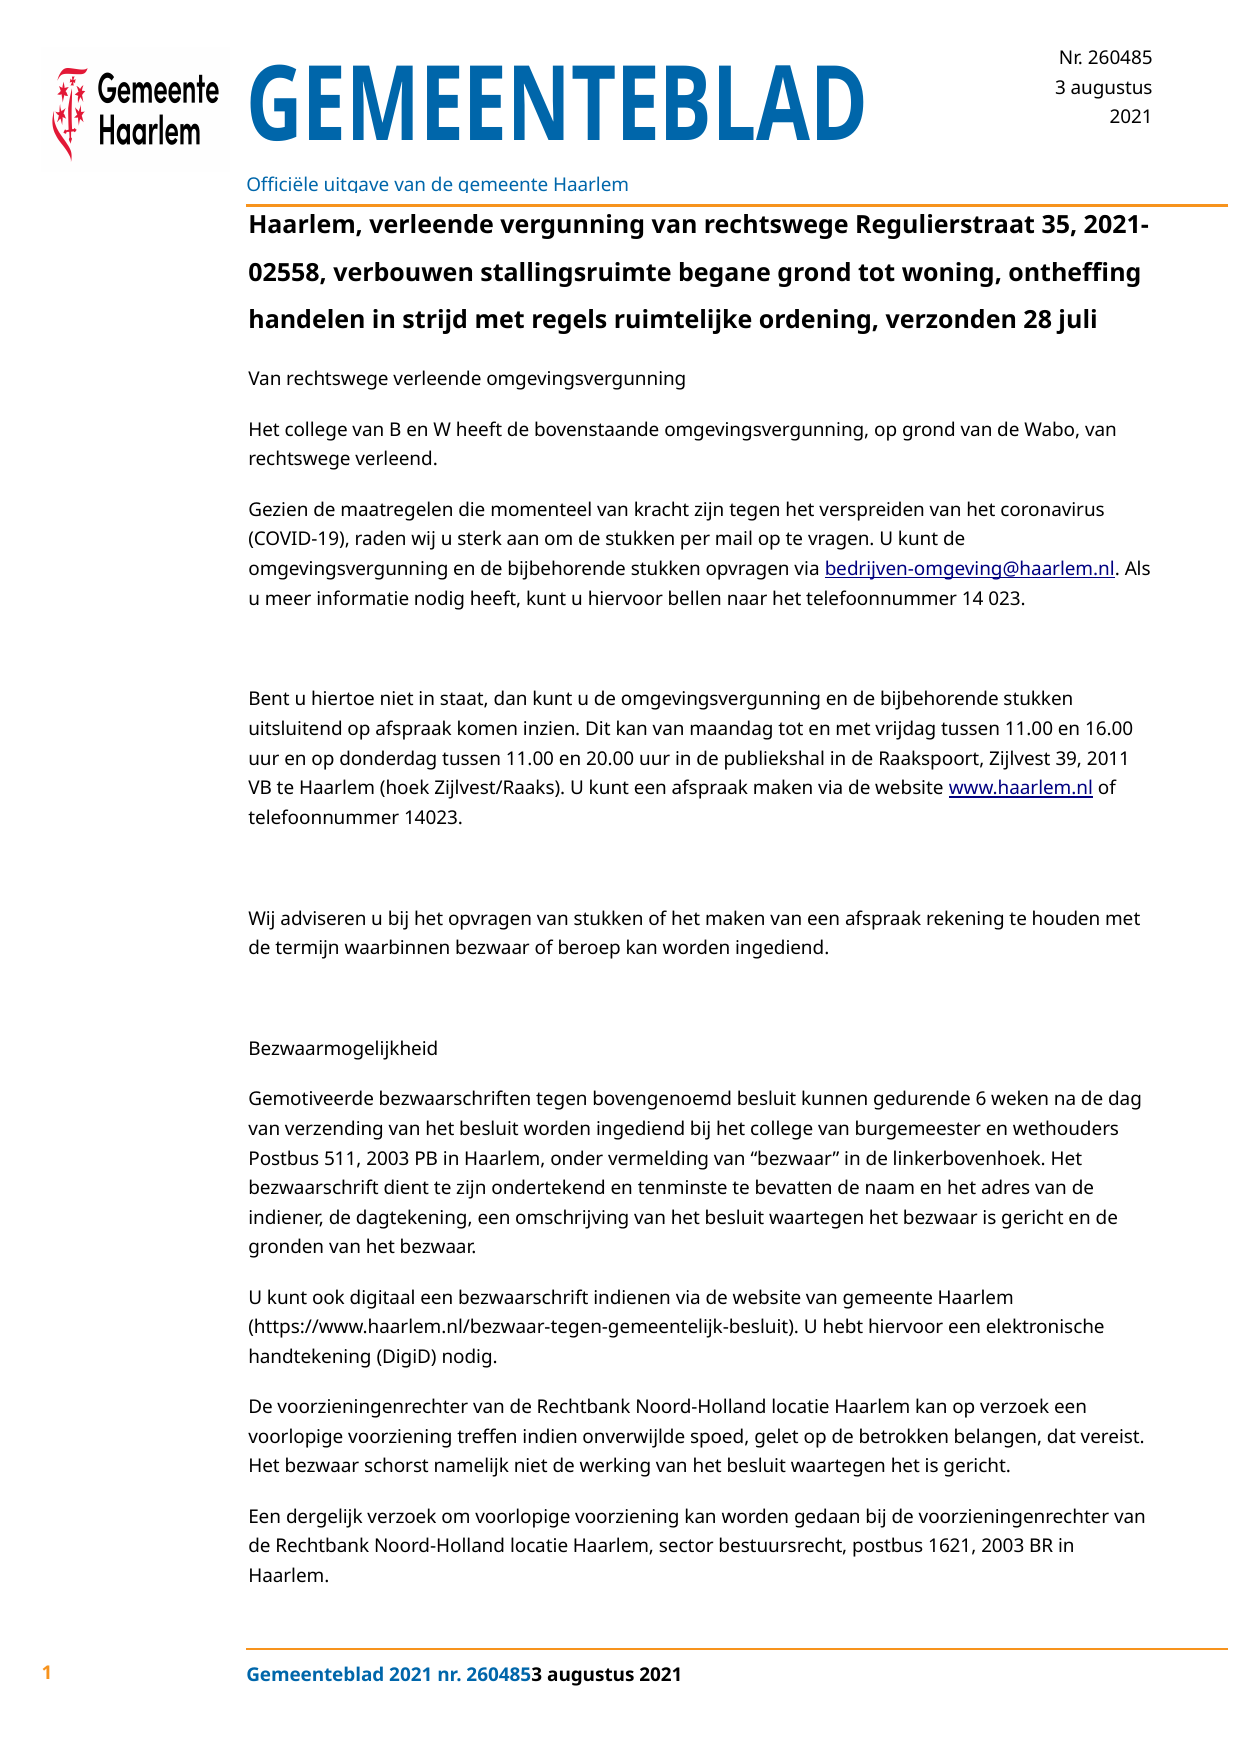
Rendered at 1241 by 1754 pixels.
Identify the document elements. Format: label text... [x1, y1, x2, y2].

text De voorzieningenrechter van de Rechtbank Noord-Holland locatie Haarlem kan op verzoek een voorlopige voorziening treffen indien onverwijlde spoed, gelet op de betrokken belangen, dat vereist. Het bezwaar schorst namelijk niet de werking van het besluit waartegen het is gericht. [248, 1393, 1152, 1478]
text Het college van B en W heeft de bovenstaande omgevingsvergunning, op grond van de Wabo, van rechtswege verleend. [248, 416, 1152, 471]
text Een dergelijk verzoek om voorlopige voorziening kan worden gedaan bij de voorzieningenrechter van de Rechtbank Noord-Holland locatie Haarlem, sector bestuursrecht, postbus 1621, 2003 BR in Haarlem. [248, 1503, 1152, 1588]
text Van rechtswege verleende omgevingsvergunning [248, 366, 1152, 391]
text Bent u hiertoe niet in staat, dan kunt u de omgevingsvergunning en de bijbehorende stukken uitsluitend op afspraak komen inzien. Dit kan van maandag tot en met vrijdag tussen 11.00 en 16.00 uur en op donderdag tussen 11.00 en 20.00 uur in de publiekshal in de Raakspoort, Zijlvest 39, 2011 VB te Haarlem (hoek Zijlvest/Raaks). U kunt een afspraak maken via de website www.haarlem.nl of telefoonnummer 14023. [248, 686, 1152, 829]
text Gezien de maatregelen die momenteel van kracht zijn tegen het verspreiden van het coronavirus (COVID-19), raden wij u sterk aan om de stukken per mail op te vragen. U kunt de omgevingsvergunning en de bijbehorende stukken opvragen via bedrijven-omgeving@haarlem.nl. Als u meer informatie nodig heeft, kunt u hiervoor bellen naar het telefoonnummer 14 023. [248, 496, 1152, 610]
text Gemotiveerde bezwaarschriften tegen bovengenoemd besluit kunnen gedurende 6 weken na de dag van verzending van het besluit worden ingediend bij het college van burgemeester en wethouders Postbus 511, 2003 PB in Haarlem, onder vermelding van “bezwaar” in de linkerbovenhoek. Het bezwaarschrift dient te zijn ondertekend en tenminste te bevatten de naam en het adres van de indiener, de dagtekening, een omschrijving van het besluit waartegen het bezwaar is gericht en de gronden van het bezwaar. [248, 1086, 1152, 1259]
text Bezwaarmogelijkheid [248, 1035, 1152, 1061]
text U kunt ook digitaal een bezwaarschrift indienen via de website van gemeente Haarlem (https://www.haarlem.nl/bezwaar-tegen-gemeentelijk-besluit). U hebt hiervoor een elektronische handtekening (DigiD) nodig. [248, 1284, 1152, 1369]
picture [41, 47, 231, 172]
text Haarlem, verleende vergunning van rechtswege Regulierstraat 35, 2021-02558, verbouwen stallingsruimte begane grond tot woning, ontheffing handelen in strijd met regels ruimtelijke ordening, verzonden 28 juli [248, 207, 1152, 336]
text Wij adviseren u bij het opvragen van stukken of het maken van een afspraak rekening te houden met de termijn waarbinnen bezwaar of beroep kan worden ingediend. [248, 905, 1152, 960]
